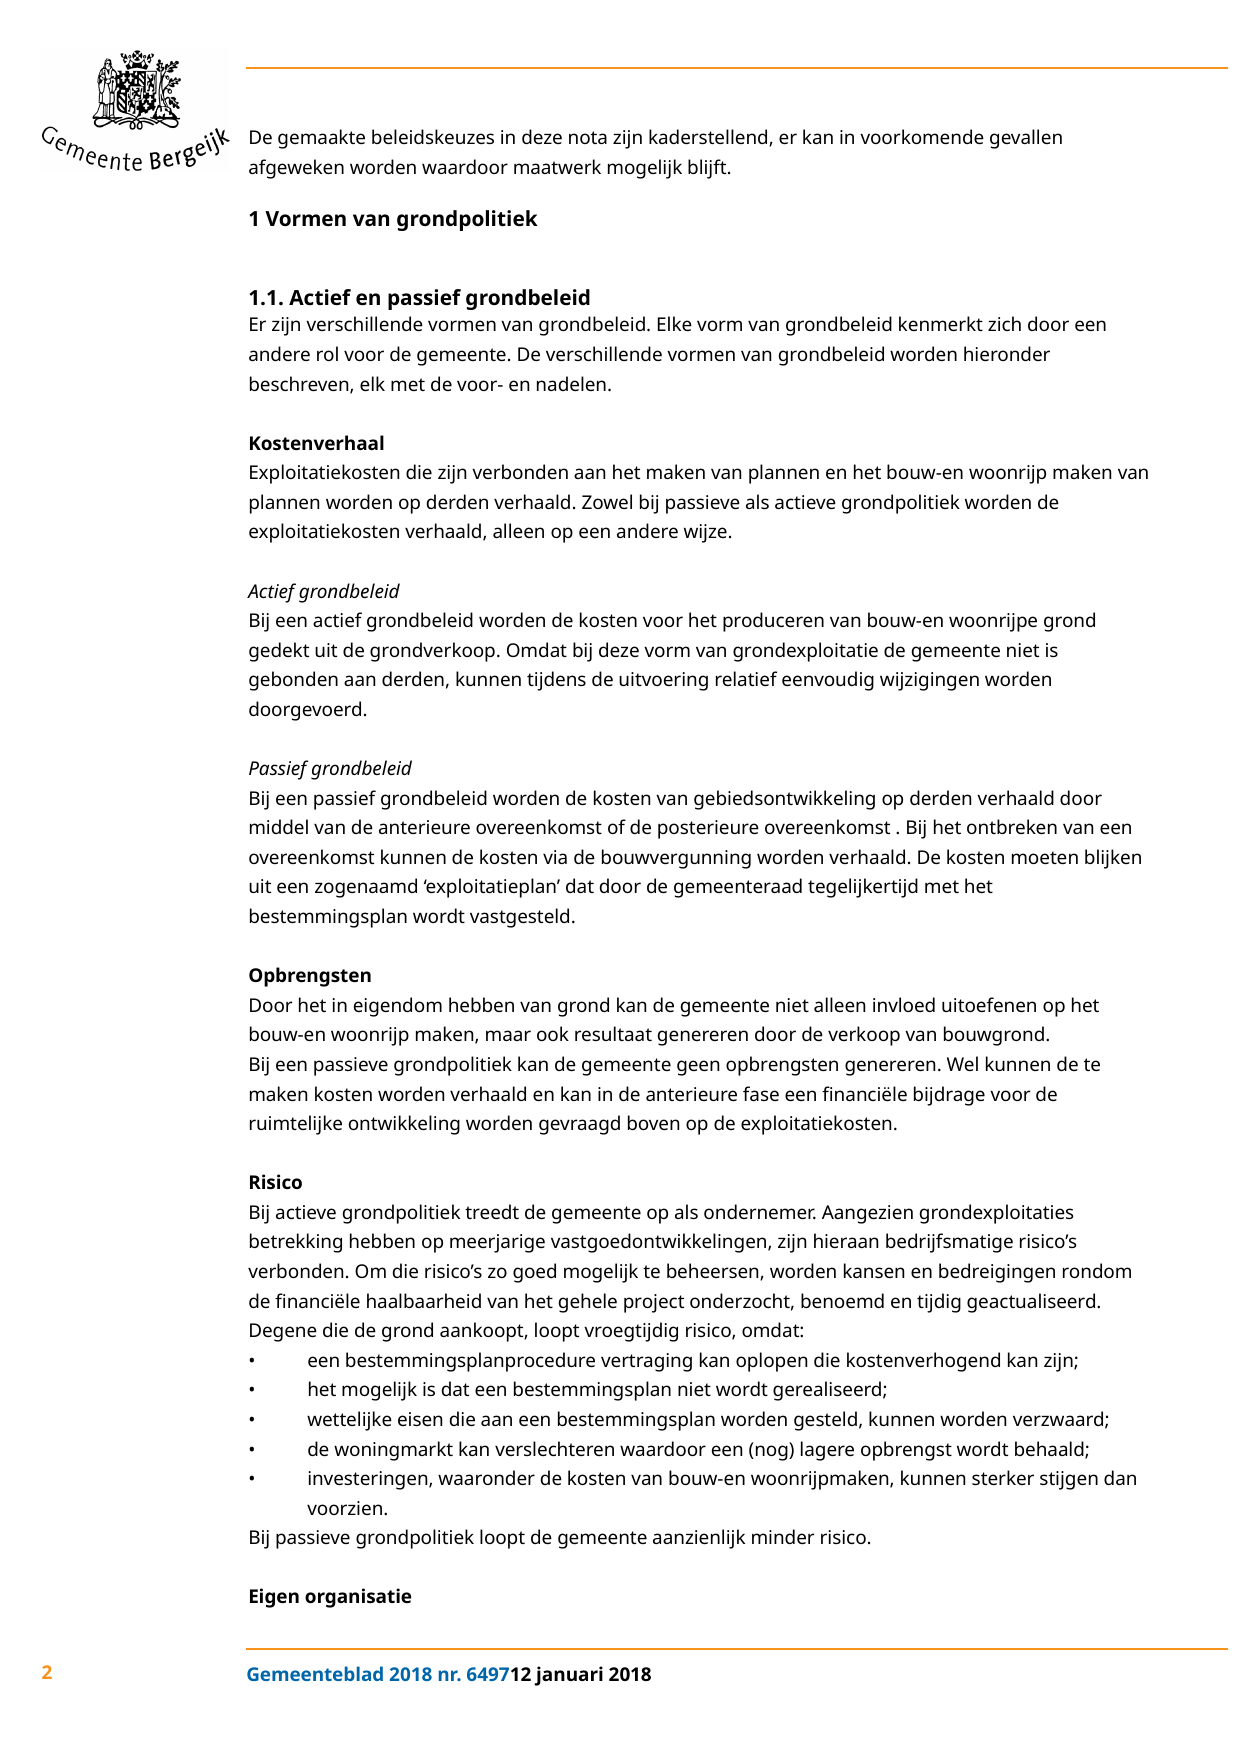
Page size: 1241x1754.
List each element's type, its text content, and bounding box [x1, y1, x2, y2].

text Risico [248, 1169, 1152, 1195]
text De gemaakte beleidskeuzes in deze nota zijn kaderstellend, er kan in voorkomende gevallen afgeweken worden waardoor maatwerk mogelijk blijft. [248, 124, 1152, 180]
list de woningmarkt kan verslechteren waardoor een (nog) lagere opbrengst wordt behaald; [248, 1436, 1152, 1462]
text Door het in eigendom hebben van grond kan de gemeente niet alleen invloed uitoefenen op het bouw-en woonrijp maken, maar ook resultaat genereren door de verkoop van bouwgrond. [248, 992, 1152, 1047]
text Eigen organisatie [248, 1584, 1152, 1609]
text Bij passieve grondpolitiek loopt de gemeente aanzienlijk minder risico. [248, 1524, 1152, 1550]
text Bij een actief grondbeleid worden de kosten voor het produceren van bouw-en woonrijpe grond gedekt uit de grondverkoop. Omdat bij deze vorm van grondexploitatie de gemeente niet is gebonden aan derden, kunnen tijdens de uitvoering relatief eenvoudig wijzigingen worden doorgevoerd. [248, 607, 1152, 722]
list een bestemmingsplanprocedure vertraging kan oplopen die kostenverhogend kan zijn; [248, 1347, 1152, 1373]
text Kostenverhaal [248, 430, 1152, 456]
list wettelijke eisen die aan een bestemmingsplan worden gesteld, kunnen worden verzwaard; [248, 1406, 1152, 1432]
text 1.1. Actief en passief grondbeleid [248, 283, 1152, 312]
text Bij actieve grondpolitiek treedt de gemeente op als ondernemer. Aangezien grondexploitaties betrekking hebben op meerjarige vastgoedontwikkelingen, zijn hieraan bedrijfsmatige risico’s verbonden. Om die risico’s zo goed mogelijk te beheersen, worden kansen en bedreigingen rondom de financiële haalbaarheid van het gehele project onderzocht, benoemd en tijdig geactualiseerd. Degene die de grond aankoopt, loopt vroegtijdig risico, omdat: [248, 1199, 1152, 1343]
list investeringen, waaronder de kosten van bouw-en woonrijpmaken, kunnen sterker stijgen dan voorzien. [248, 1465, 1152, 1521]
text Passief grondbeleid [248, 755, 1152, 781]
text Bij een passief grondbeleid worden de kosten van gebiedsontwikkeling op derden verhaald door middel van de anterieure overeenkomst of de posterieure overeenkomst . Bij het ontbreken van een overeenkomst kunnen de kosten via de bouwvergunning worden verhaald. De kosten moeten blijken uit een zogenaamd ‘exploitatieplan’ dat door de gemeenteraad tegelijkertijd met het bestemmingsplan wordt vastgesteld. [248, 785, 1152, 929]
text Opbrengsten [248, 962, 1152, 988]
text 1 Vormen van grondpolitiek [248, 204, 1152, 233]
text Actief grondbeleid [248, 578, 1152, 604]
list het mogelijk is dat een bestemmingsplan niet wordt gerealiseerd; [248, 1377, 1152, 1402]
picture [41, 47, 231, 172]
text Bij een passieve grondpolitiek kan de gemeente geen opbrengsten genereren. Wel kunnen de te maken kosten worden verhaald en kan in de anterieure fase een financiële bijdrage voor de ruimtelijke ontwikkeling worden gevraagd boven op de exploitatiekosten. [248, 1051, 1152, 1136]
text Er zijn verschillende vormen van grondbeleid. Elke vorm van grondbeleid kenmerkt zich door een andere rol voor de gemeente. De verschillende vormen van grondbeleid worden hieronder beschreven, elk met de voor- en nadelen. [248, 312, 1152, 397]
text Exploitatiekosten die zijn verbonden aan het maken van plannen en het bouw-en woonrijp maken van plannen worden op derden verhaald. Zowel bij passieve als actieve grondpolitiek worden de exploitatiekosten verhaald, alleen op een andere wijze. [248, 459, 1152, 544]
